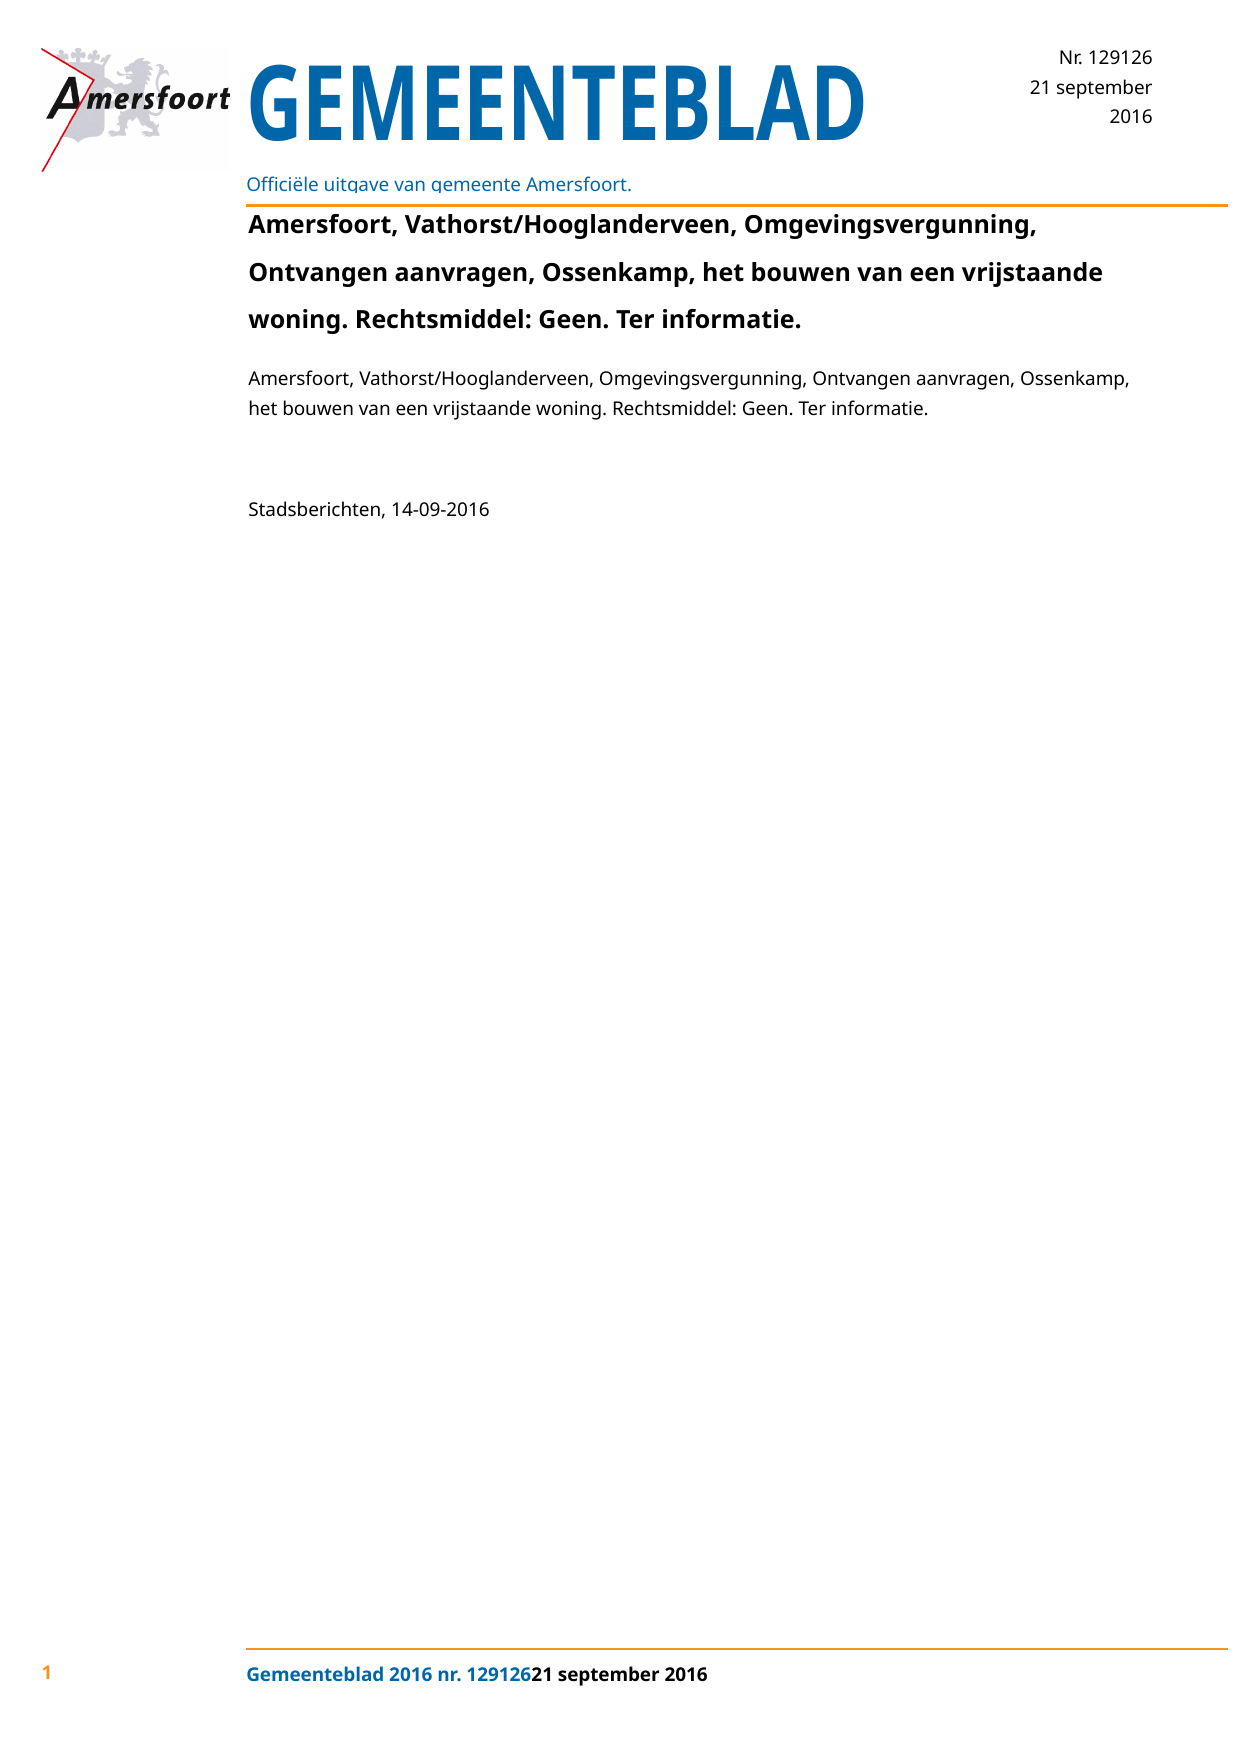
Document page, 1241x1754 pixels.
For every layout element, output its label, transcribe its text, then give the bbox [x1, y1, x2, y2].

picture [41, 47, 231, 172]
text Amersfoort, Vathorst/Hooglanderveen, Omgevingsvergunning, Ontvangen aanvragen, Ossenkamp, het bouwen van een vrijstaande woning. Rechtsmiddel: Geen. Ter informatie. [248, 366, 1152, 421]
text Amersfoort, Vathorst/Hooglanderveen, Omgevingsvergunning, Ontvangen aanvragen, Ossenkamp, het bouwen van een vrijstaande woning. Rechtsmiddel: Geen. Ter informatie. [248, 207, 1152, 336]
text Stadsberichten, 14-09-2016 [248, 496, 1152, 522]
